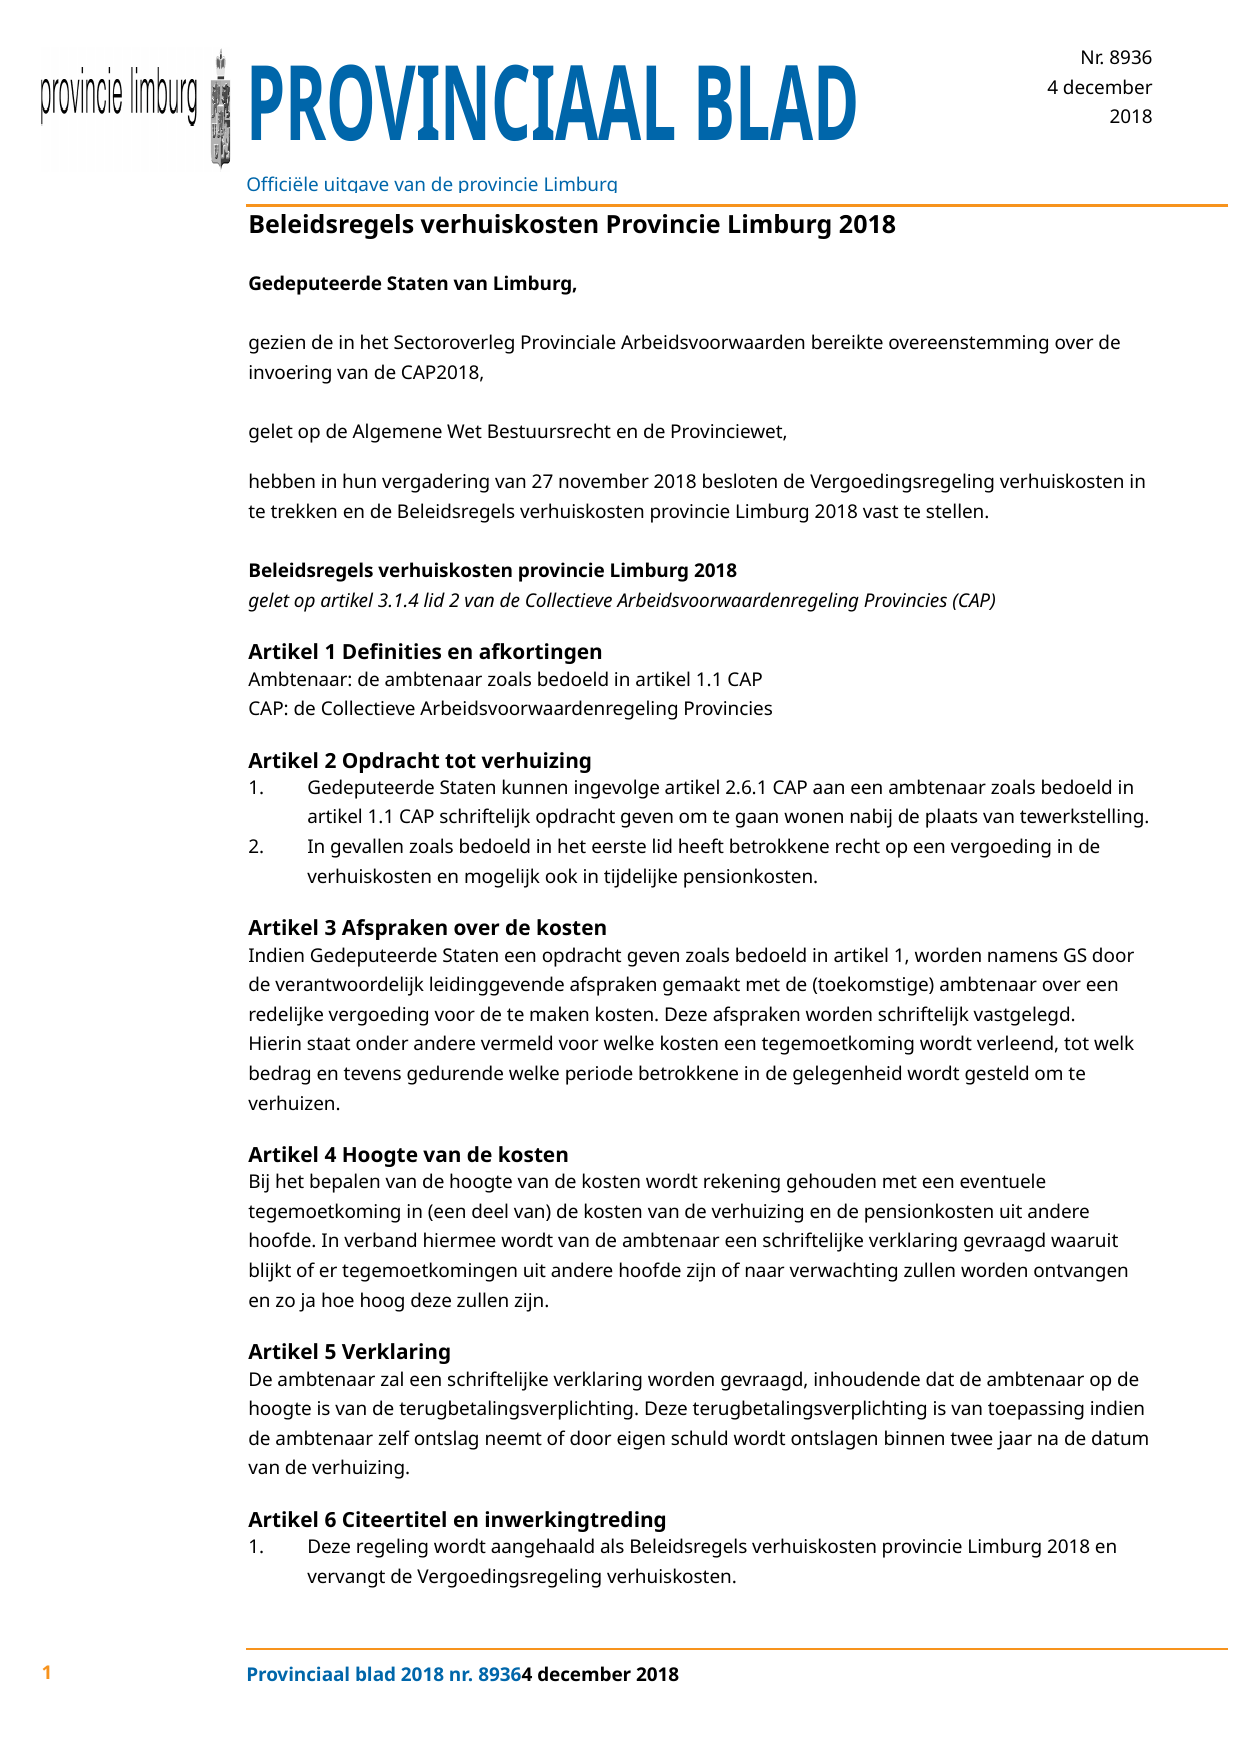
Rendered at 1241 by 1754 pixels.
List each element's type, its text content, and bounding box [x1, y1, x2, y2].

text CAP: de Collectieve Arbeidsvoorwaardenregeling Provincies [248, 695, 1152, 721]
list In gevallen zoals bedoeld in het eerste lid heeft betrokkene recht op een vergoeding in de verhuiskosten en mogelijk ook in tijdelijke pensionkosten. [248, 833, 1152, 889]
text Beleidsregels verhuiskosten Provincie Limburg 2018 [248, 207, 1152, 241]
text gezien de in het Sectoroverleg Provinciale Arbeidsvoorwaarden bereikte overeenstemming over de invoering van de CAP2018, [248, 329, 1152, 385]
text Beleidsregels verhuiskosten provincie Limburg 2018 [248, 557, 1152, 583]
text Artikel 1 Definities en afkortingen [248, 637, 1152, 666]
text De ambtenaar zal een schriftelijke verklaring worden gevraagd, inhoudende dat de ambtenaar op de hoogte is van de terugbetalingsverplichting. Deze terugbetalingsverplichting is van toepassing indien de ambtenaar zelf ontslag neemt of door eigen schuld wordt ontslagen binnen twee jaar na de datum van de verhuizing. [248, 1366, 1152, 1480]
text Gedeputeerde Staten van Limburg, [248, 270, 1152, 296]
text Artikel 3 Afspraken over de kosten [248, 913, 1152, 942]
picture [41, 47, 231, 172]
text gelet op artikel 3.1.4 lid 2 van de Collectieve Arbeidsvoorwaardenregeling Provincies (CAP) [248, 587, 1152, 613]
text Artikel 5 Verklaring [248, 1337, 1152, 1366]
text Artikel 6 Citeertitel en inwerkingtreding [248, 1505, 1152, 1533]
list Deze regeling wordt aangehaald als Beleidsregels verhuiskosten provincie Limburg 2018 en vervangt de Vergoedingsregeling verhuiskosten. [248, 1533, 1152, 1589]
text Ambtenaar: de ambtenaar zoals bedoeld in artikel 1.1 CAP [248, 666, 1152, 691]
text Indien Gedeputeerde Staten een opdracht geven zoals bedoeld in artikel 1, worden namens GS door de verantwoordelijk leidinggevende afspraken gemaakt met de (toekomstige) ambtenaar over een redelijke vergoeding voor de te maken kosten. Deze afspraken worden schriftelijk vastgelegd. [248, 942, 1152, 1027]
text Bij het bepalen van de hoogte van de kosten wordt rekening gehouden met een eventuele tegemoetkoming in (een deel van) de kosten van de verhuizing en de pensionkosten uit andere hoofde. In verband hiermee wordt van de ambtenaar een schriftelijke verklaring gevraagd waaruit blijkt of er tegemoetkomingen uit andere hoofde zijn of naar verwachting zullen worden ontvangen en zo ja hoe hoog deze zullen zijn. [248, 1168, 1152, 1313]
text Hierin staat onder andere vermeld voor welke kosten een tegemoetkoming wordt verleend, tot welk bedrag en tevens gedurende welke periode betrokkene in de gelegenheid wordt gesteld om te verhuizen. [248, 1031, 1152, 1115]
list Gedeputeerde Staten kunnen ingevolge artikel 2.6.1 CAP aan een ambtenaar zoals bedoeld in artikel 1.1 CAP schriftelijk opdracht geven om te gaan wonen nabij de plaats van tewerkstelling. [248, 774, 1152, 829]
text Artikel 4 Hoogte van de kosten [248, 1140, 1152, 1168]
text Artikel 2 Opdracht tot verhuizing [248, 746, 1152, 774]
text hebben in hun vergadering van 27 november 2018 besloten de Vergoedingsregeling verhuiskosten in te trekken en de Beleidsregels verhuiskosten provincie Limburg 2018 vast te stellen. [248, 468, 1152, 524]
text gelet op de Algemene Wet Bestuursrecht en de Provinciewet, [248, 418, 1152, 444]
